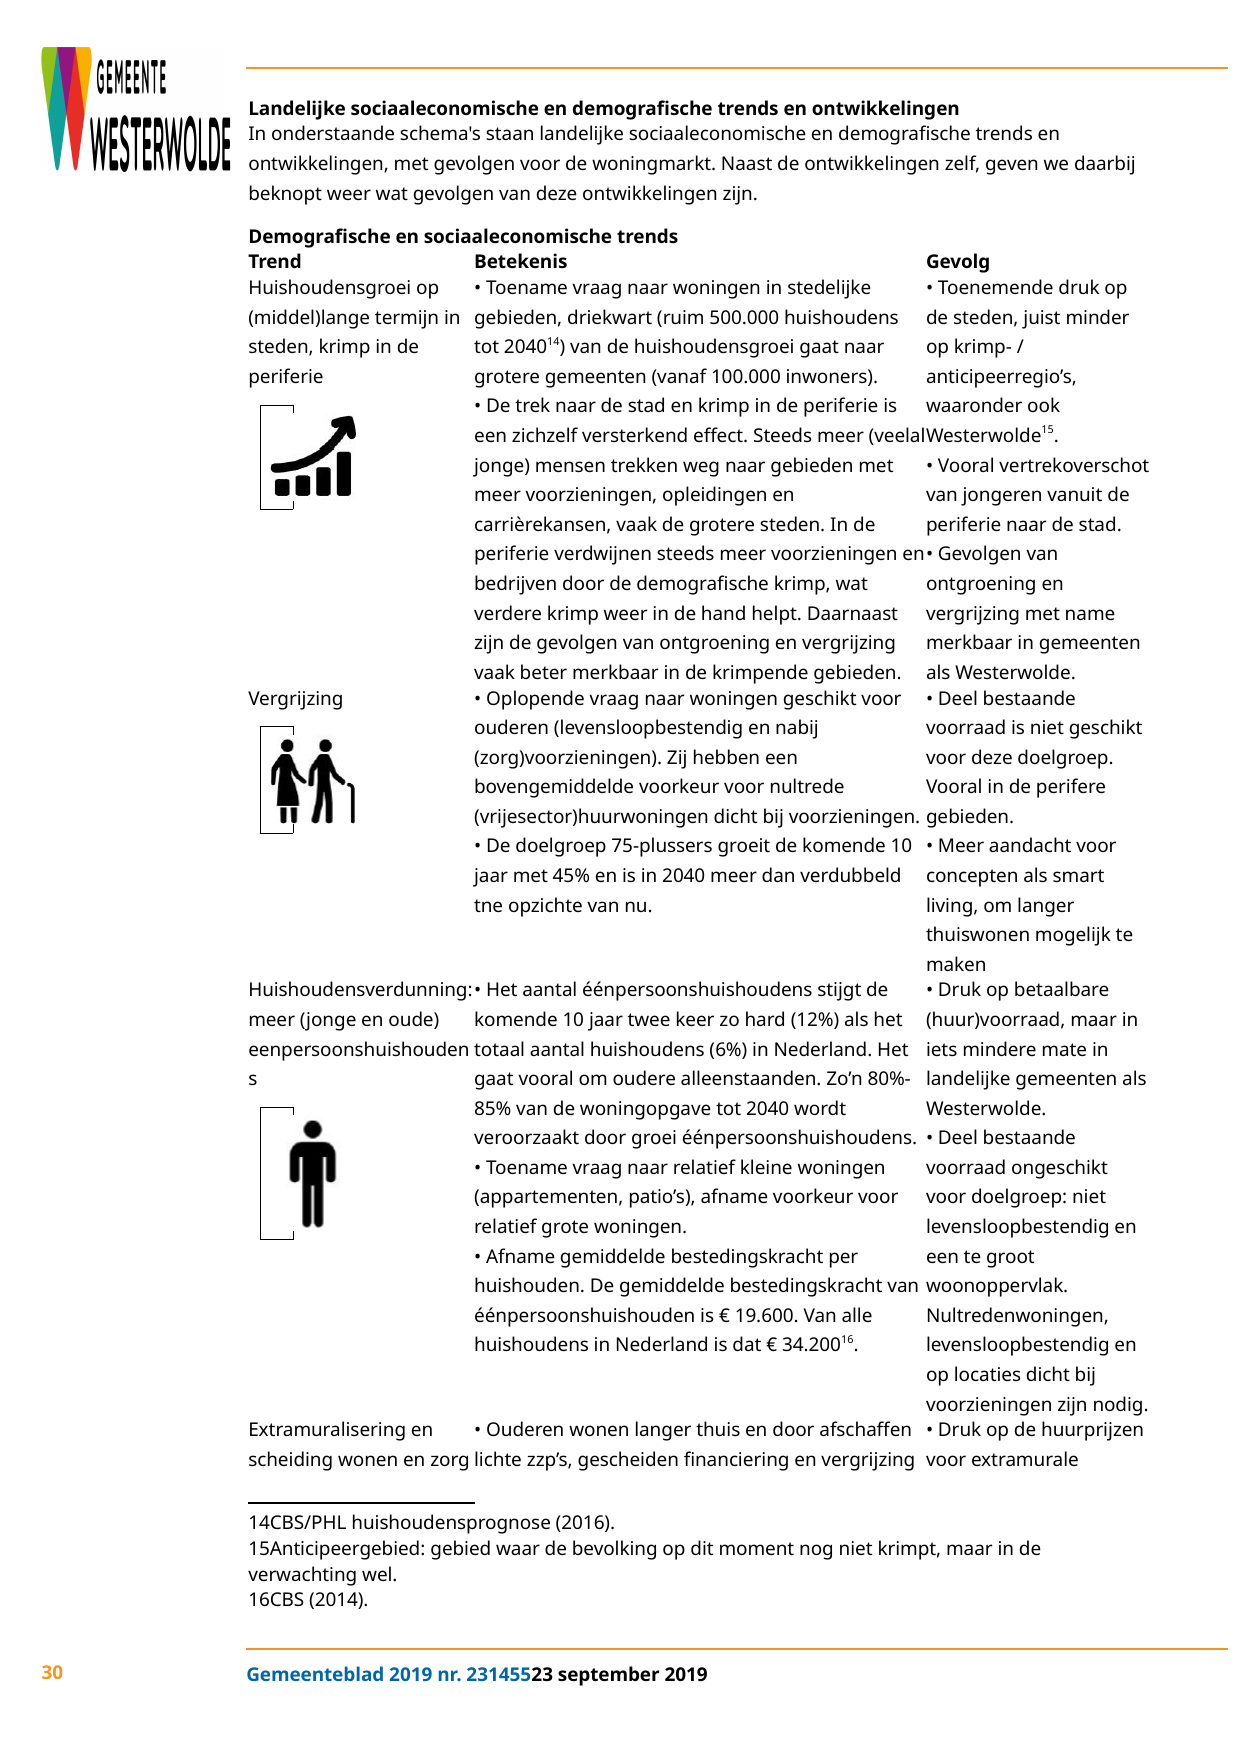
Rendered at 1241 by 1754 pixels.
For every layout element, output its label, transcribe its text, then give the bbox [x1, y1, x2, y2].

picture [268, 735, 358, 824]
table_cell • Toenemende druk op de steden, juist minder op krimp- / anticipeerregio’s, waaronder ook Westerwolde. • Vooral vertrekoverschot van jongeren vanuit de periferie naar de stad. • Gevolgen van ontgroening en vergrijzing met name merkbaar in gemeenten als Westerwolde. [926, 274, 1152, 685]
text Landelijke sociaaleconomische en demografische trends en ontwikkelingen [248, 95, 1152, 121]
picture [268, 1115, 358, 1231]
picture [41, 47, 231, 172]
table_cell Huishoudensgroei op (middel)lange termijn in steden, krimp in de periferie [248, 274, 474, 413]
table_header Trend [248, 249, 474, 274]
table_cell • Het aantal éénpersoonshuishoudens stijgt de komende 10 jaar twee keer zo hard (12%) als het totaal aantal huishoudens (6%) in Nederland. Het gaat vooral om oudere alleenstaanden. Zo’n 80%-85% van de woningopgave tot 2040 wordt veroorzaakt door groei éénpersoonshuishoudens. • Toename vraag naar relatief kleine woningen (appartementen, patio’s), afname voorkeur voor relatief grote woningen. • Afname gemiddelde bestedingskracht per huishouden. De gemiddelde bestedingskracht van éénpersoonshuishouden is € 19.600. Van alle huishoudens in Nederland is dat € 34.200. [474, 977, 926, 1417]
table_cell • Druk op betaalbare (huur)voorraad, maar in iets mindere mate in landelijke gemeenten als Westerwolde. • Deel bestaande voorraad ongeschikt voor doelgroep: niet levensloopbestendig en een te groot woonoppervlak. Nultredenwoningen, levensloopbestendig en op locaties dicht bij voorzieningen zijn nodig. [926, 977, 1152, 1417]
table_cell • Deel bestaande voorraad is niet geschikt voor deze doelgroep. Vooral in de perifere gebieden. • Meer aandacht voor concepten als smart living, om langer thuiswonen mogelijk te maken [926, 685, 1152, 977]
picture [268, 413, 358, 501]
text Demografische en sociaaleconomische trends [248, 223, 1152, 248]
table_cell • Toename vraag naar woningen in stedelijke gebieden, driekwart (ruim 500.000 huishoudens tot 2040) van de huishoudensgroei gaat naar grotere gemeenten (vanaf 100.000 inwoners). • De trek naar de stad en krimp in de periferie is een zichzelf versterkend effect. Steeds meer (veelal jonge) mensen trekken weg naar gebieden met meer voorzieningen, opleidingen en carrièrekansen, vaak de grotere steden. In de periferie verdwijnen steeds meer voorzieningen en bedrijven door de demografische krimp, wat verdere krimp weer in de hand helpt. Daarnaast zijn de gevolgen van ontgroening en vergrijzing vaak beter merkbaar in de krimpende gebieden. [474, 274, 926, 685]
table_cell • Ouderen wonen langer thuis en door afschaffen lichte zzp’s, gescheiden financiering en vergrijzing [474, 1417, 926, 1472]
table_cell [248, 414, 474, 685]
table_cell • Druk op de huurprijzen voor extramurale [926, 1417, 1152, 1472]
table_cell • Oplopende vraag naar woningen geschikt voor ouderen (levensloopbestendig en nabij (zorg)voorzieningen). Zij hebben een bovengemiddelde voorkeur voor nultrede (vrijesector)huurwoningen dicht bij voorzieningen. • De doelgroep 75-plussers groeit de komende 10 jaar met 45% en is in 2040 meer dan verdubbeld tne opzichte van nu. [474, 685, 926, 977]
table_cell Extramuralisering en scheiding wonen en zorg [248, 1417, 474, 1472]
table_header Betekenis [474, 249, 926, 274]
text In onderstaande schema's staan landelijke sociaaleconomische en demografische trends en ontwikkelingen, met gevolgen voor de woningmarkt. Naast de ontwikkelingen zelf, geven we daarbij beknopt weer wat gevolgen van deze ontwikkelingen zijn. [248, 121, 1152, 205]
table_cell Huishoudensverdunning: meer (jonge en oude) eenpersoonshuishoudens [248, 977, 474, 1417]
table_cell Vergrijzing [248, 685, 474, 977]
table_header Gevolg [926, 249, 1152, 274]
